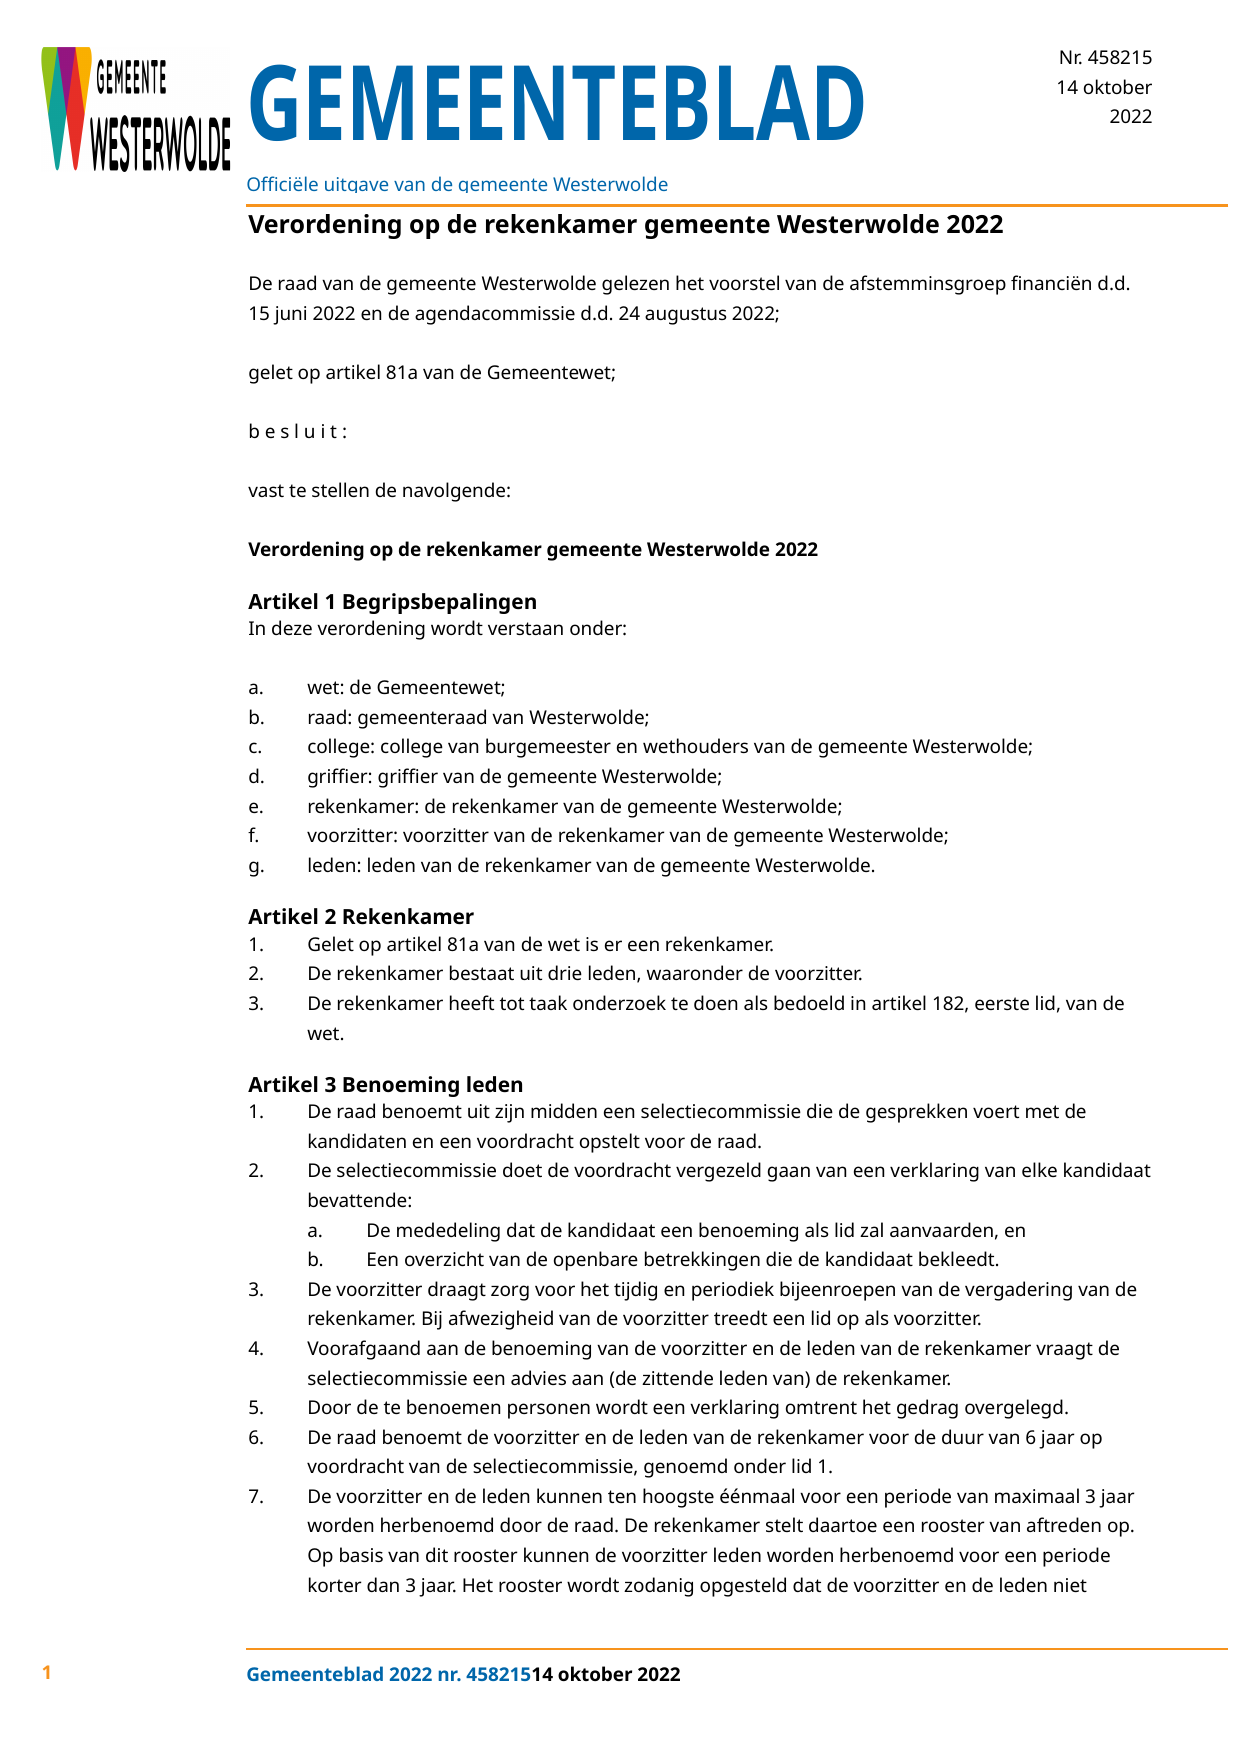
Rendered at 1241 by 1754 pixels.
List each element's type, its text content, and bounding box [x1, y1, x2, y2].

text Verordening op de rekenkamer gemeente Westerwolde 2022 [248, 537, 1152, 562]
text gelet op artikel 81a van de Gemeentewet; [248, 359, 1152, 385]
text De raad van de gemeente Westerwolde gelezen het voorstel van de afstemminsgroep financiën d.d. 15 juni 2022 en de agendacommissie d.d. 24 augustus 2022; [248, 270, 1152, 326]
text b e s l u i t : [248, 418, 1152, 444]
list Gelet op artikel 81a van de wet is er een rekenkamer. [248, 931, 1152, 957]
text Artikel 1 Begripsbepalingen [248, 587, 1152, 615]
text vast te stellen de navolgende: [248, 477, 1152, 503]
list voorzitter: voorzitter van de rekenkamer van de gemeente Westerwolde; [248, 822, 1152, 848]
list wet: de Gemeentewet; [248, 674, 1152, 700]
list De raad benoemt de voorzitter en de leden van de rekenkamer voor de duur van 6 jaar op voordracht van de selectiecommissie, genoemd onder lid 1. [248, 1424, 1152, 1479]
list leden: leden van de rekenkamer van de gemeente Westerwolde. [248, 852, 1152, 878]
list rekenkamer: de rekenkamer van de gemeente Westerwolde; [248, 793, 1152, 819]
list De voorzitter en de leden kunnen ten hoogste éénmaal voor een periode van maximaal 3 jaar worden herbenoemd door de raad. De rekenkamer stelt daartoe een rooster van aftreden op. Op basis van dit rooster kunnen de voorzitter leden worden herbenoemd voor een periode korter dan 3 jaar. Het rooster wordt zodanig opgesteld dat de voorzitter en de leden niet [248, 1483, 1152, 1598]
text Artikel 2 Rekenkamer [248, 902, 1152, 931]
text Artikel 3 Benoeming leden [248, 1070, 1152, 1098]
list De voorzitter draagt zorg voor het tijdig en periodiek bijeenroepen van de vergadering van de rekenkamer. Bij afwezigheid van de voorzitter treedt een lid op als voorzitter. [248, 1276, 1152, 1331]
list college: college van burgemeester en wethouders van de gemeente Westerwolde; [248, 734, 1152, 759]
list Door de te benoemen personen wordt een verklaring omtrent het gedrag overgelegd. [248, 1394, 1152, 1420]
list De raad benoemt uit zijn midden een selectiecommissie die de gesprekken voert met de kandidaten en een voordracht opstelt voor de raad. [248, 1098, 1152, 1154]
list De rekenkamer heeft tot taak onderzoek te doen als bedoeld in artikel 182, eerste lid, van de wet. [248, 990, 1152, 1045]
list Voorafgaand aan de benoeming van de voorzitter en de leden van de rekenkamer vraagt de selectiecommissie een advies aan (de zittende leden van) de rekenkamer. [248, 1335, 1152, 1391]
picture [41, 47, 231, 172]
list De rekenkamer bestaat uit drie leden, waaronder de voorzitter. [248, 961, 1152, 986]
text In deze verordening wordt verstaan onder: [248, 615, 1152, 641]
list De mededeling dat de kandidaat een benoeming als lid zal aanvaarden, en [307, 1217, 1152, 1243]
text Verordening op de rekenkamer gemeente Westerwolde 2022 [248, 207, 1152, 241]
list raad: gemeenteraad van Westerwolde; [248, 704, 1152, 730]
list Een overzicht van de openbare betrekkingen die de kandidaat bekleedt. [307, 1246, 1152, 1272]
list De selectiecommissie doet de voordracht vergezeld gaan van een verklaring van elke kandidaat bevattende: [248, 1158, 1152, 1213]
list griffier: griffier van de gemeente Westerwolde; [248, 763, 1152, 789]
